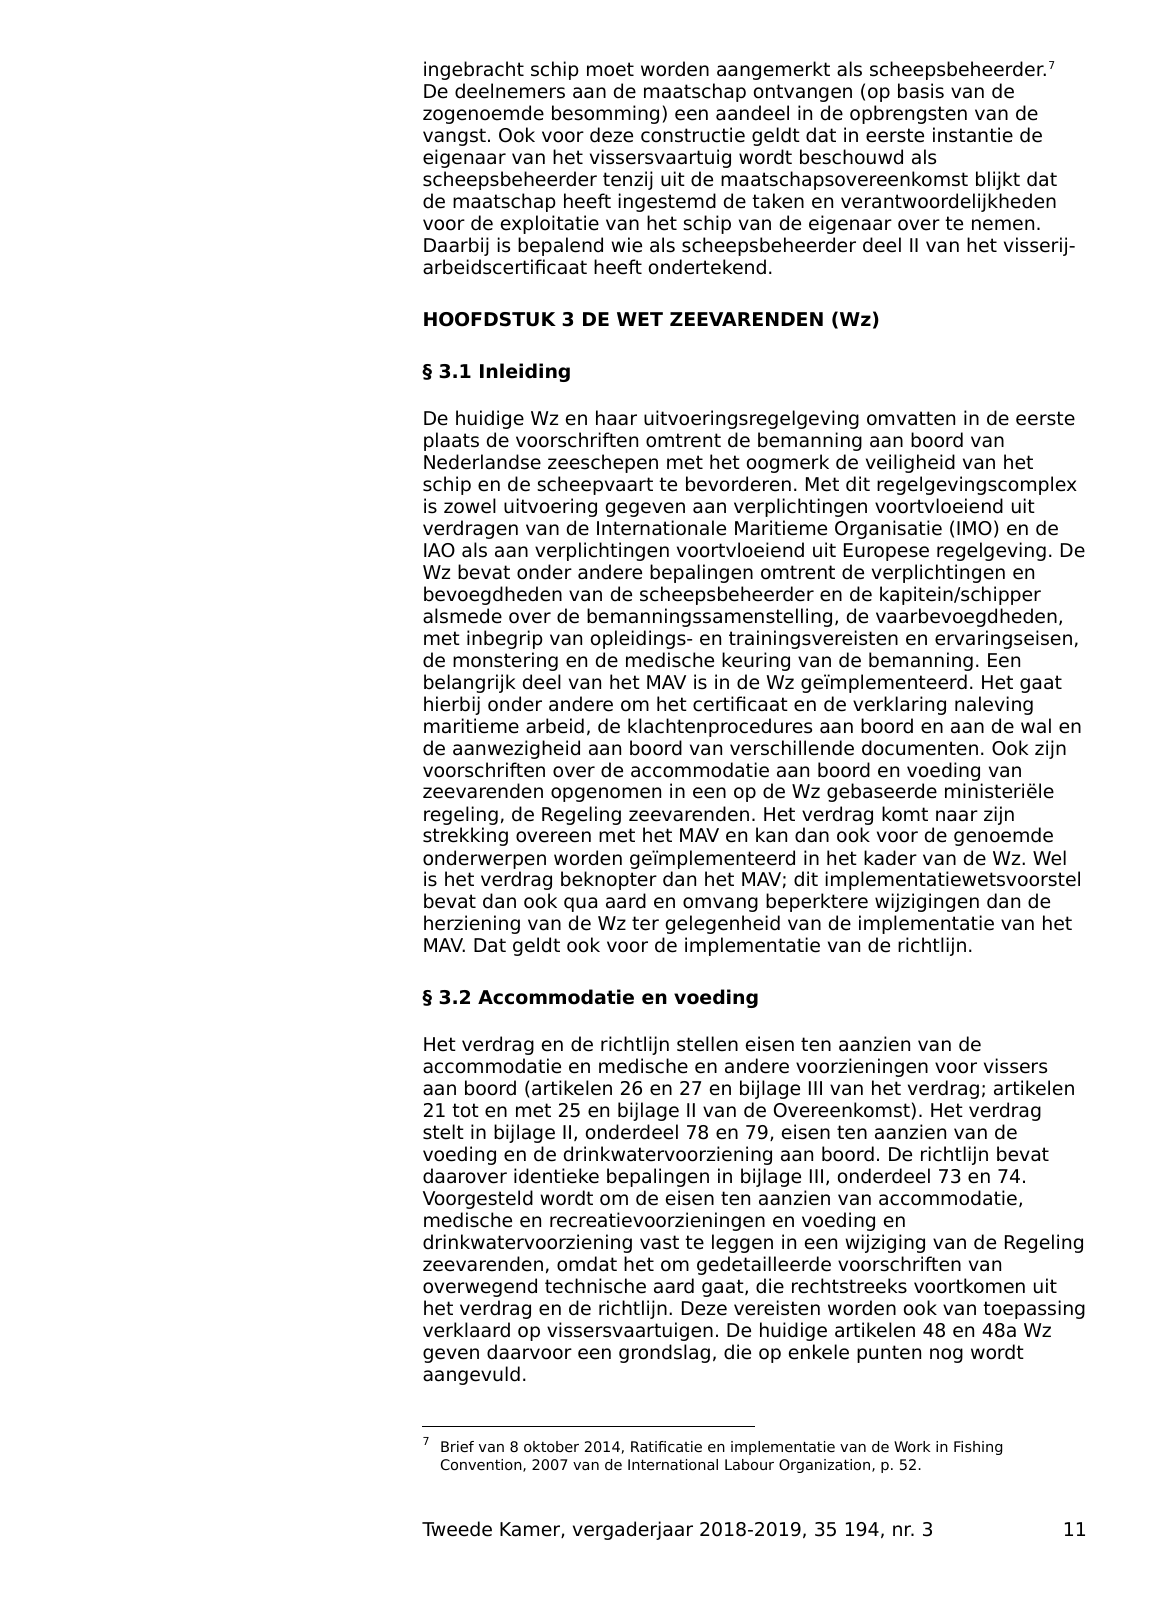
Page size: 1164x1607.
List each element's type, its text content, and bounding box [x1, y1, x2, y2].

text Brief van 8 oktober 2014, Ratificatie en implementatie van de Work in Fishing Convention, 2007 van de International Labour Organization, p. 52. [422, 1435, 1087, 1474]
subtitle HOOFDSTUK 3 DE WET ZEEVARENDEN (Wz) [422, 309, 1087, 331]
subtitle § 3.2 Accommodatie en voeding [422, 987, 1087, 1009]
text De huidige Wz en haar uitvoeringsregelgeving omvatten in de eerste plaats de voorschriften omtrent de bemanning aan boord van Nederlandse zeeschepen met het oogmerk de veiligheid van het schip en de scheepvaart te bevorderen. Met dit regelgevingscomplex is zowel uitvoering gegeven aan verplichtingen voortvloeiend uit verdragen van de Internationale Maritieme Organisatie (IMO) en de IAO als aan verplichtingen voortvloeiend uit Europese regelgeving. De Wz bevat onder andere bepalingen omtrent de verplichtingen en bevoegdheden van de scheepsbeheerder en de kapitein/schipper alsmede over de bemanningssamenstelling, de vaarbevoegdheden, met inbegrip van opleidings- en trainingsvereisten en ervaringseisen, de monstering en de medische keuring van de bemanning. Een belangrijk deel van het MAV is in de Wz geïmplementeerd. Het gaat hierbij onder andere om het certificaat en de verklaring naleving maritieme arbeid, de klachtenprocedures aan boord en aan de wal en de aanwezigheid aan boord van verschillende documenten. Ook zijn voorschriften over de accommodatie aan boord en voeding van zeevarenden opgenomen in een op de Wz gebaseerde ministeriële regeling, de Regeling zeevarenden. Het verdrag komt naar zijn strekking overeen met het MAV en kan dan ook voor de genoemde onderwerpen worden geïmplementeerd in het kader van de Wz. Wel is het verdrag beknopter dan het MAV; dit implementatiewetsvoorstel bevat dan ook qua aard en omvang beperktere wijzigingen dan de herziening van de Wz ter gelegenheid van de implementatie van het MAV. Dat geldt ook voor de implementatie van de richtlijn. [422, 408, 1087, 957]
text ingebracht schip moet worden aangemerkt als scheepsbeheerder. De deelnemers aan de maatschap ontvangen (op basis van de zogenoemde besomming) een aandeel in de opbrengsten van de vangst. Ook voor deze constructie geldt dat in eerste instantie de eigenaar van het vissersvaartuig wordt beschouwd als scheepsbeheerder tenzij uit de maatschapsovereenkomst blijkt dat de maatschap heeft ingestemd de taken en verantwoordelijkheden voor de exploitatie van het schip van de eigenaar over te nemen. Daarbij is bepalend wie als scheepsbeheerder deel II van het visserij-arbeidscertificaat heeft ondertekend. [422, 59, 1087, 279]
subtitle § 3.1 Inleiding [422, 361, 1087, 383]
text Het verdrag en de richtlijn stellen eisen ten aanzien van de accommodatie en medische en andere voorzieningen voor vissers aan boord (artikelen 26 en 27 en bijlage III van het verdrag; artikelen 21 tot en met 25 en bijlage II van de Overeenkomst). Het verdrag stelt in bijlage II, onderdeel 78 en 79, eisen ten aanzien van de voeding en de drinkwatervoorziening aan boord. De richtlijn bevat daarover identieke bepalingen in bijlage III, onderdeel 73 en 74. Voorgesteld wordt om de eisen ten aanzien van accommodatie, medische en recreatievoorzieningen en voeding en drinkwatervoorziening vast te leggen in een wijziging van de Regeling zeevarenden, omdat het om gedetailleerde voorschriften van overwegend technische aard gaat, die rechtstreeks voortkomen uit het verdrag en de richtlijn. Deze vereisten worden ook van toepassing verklaard op vissersvaartuigen. De huidige artikelen 48 en 48a Wz geven daarvoor een grondslag, die op enkele punten nog wordt aangevuld. [422, 1034, 1087, 1386]
